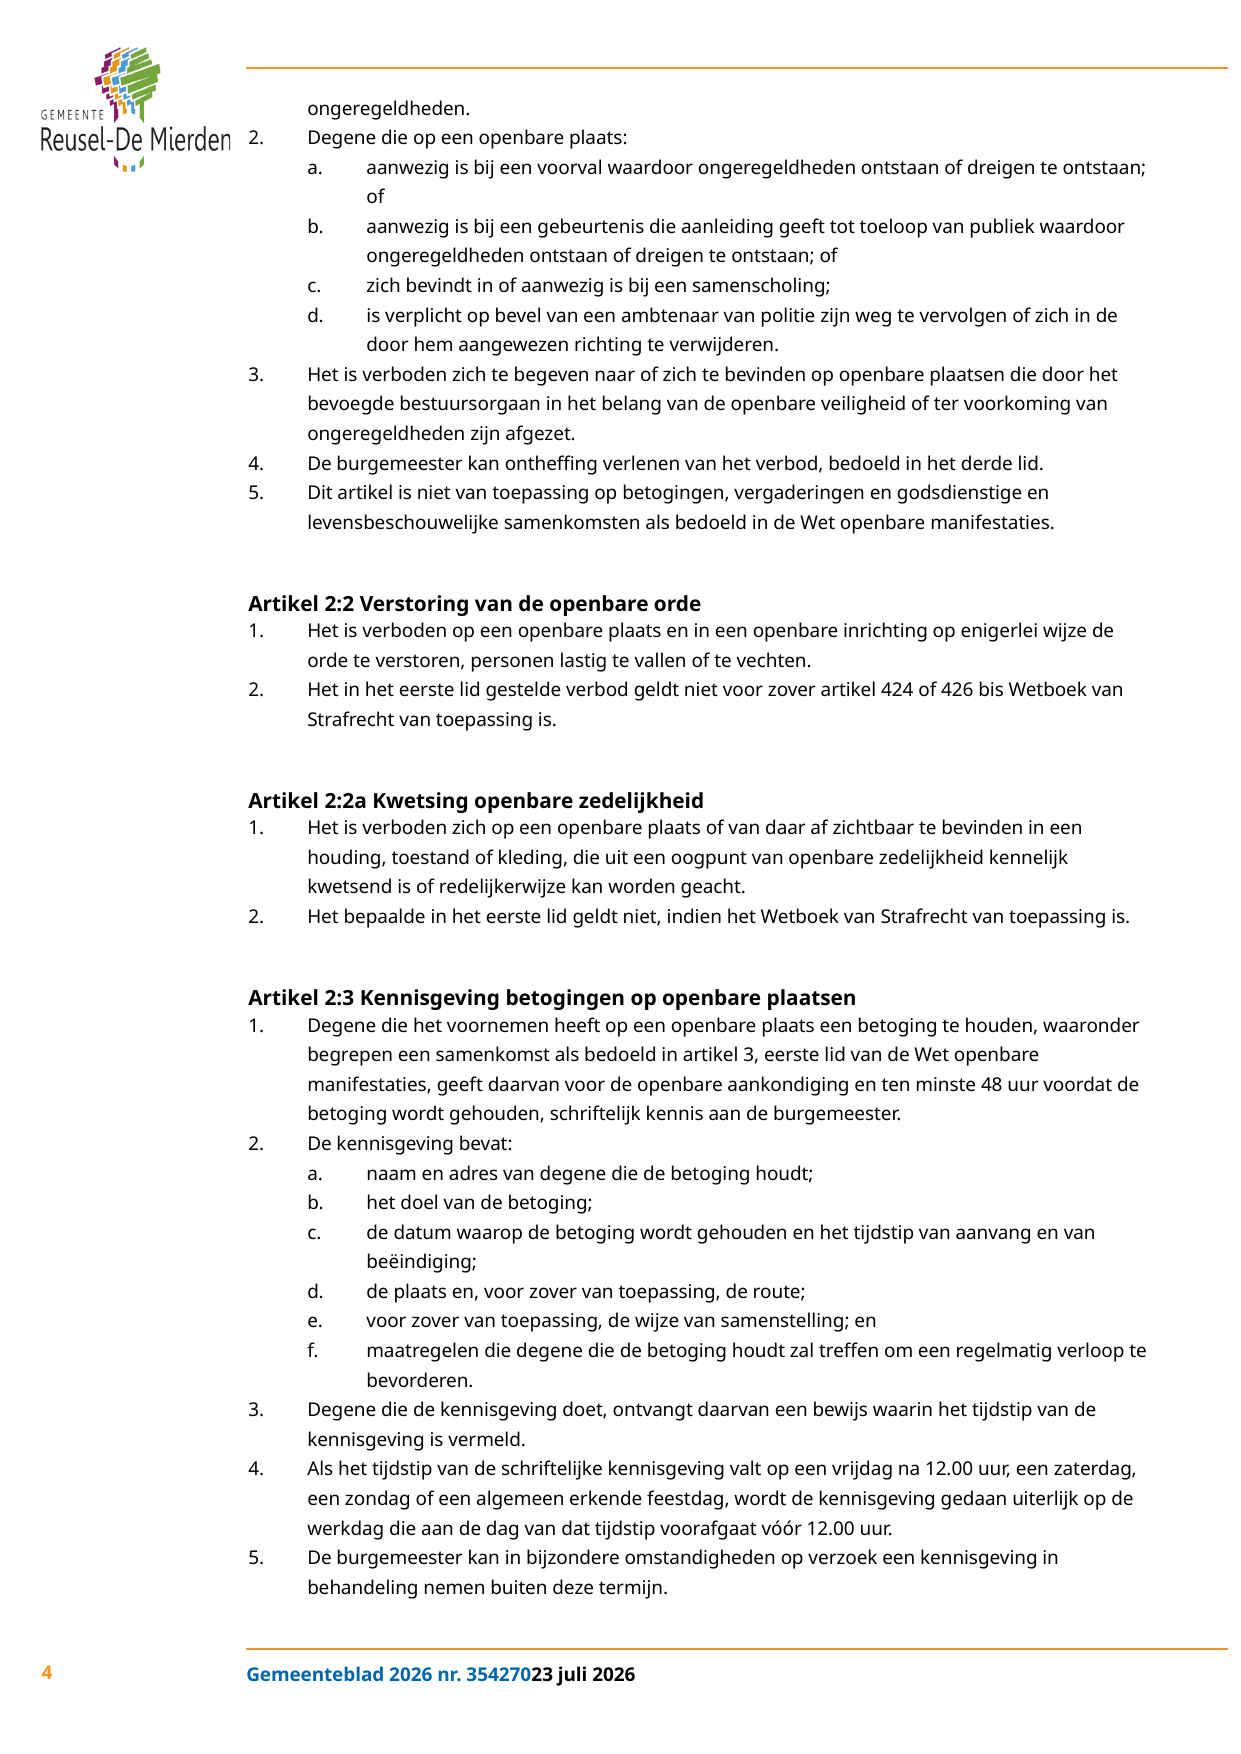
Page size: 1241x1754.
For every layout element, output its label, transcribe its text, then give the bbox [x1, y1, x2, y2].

list naam en adres van degene die de betoging houdt; [307, 1160, 1152, 1185]
list De kennisgeving bevat: [248, 1130, 1152, 1156]
list Het is verboden zich te begeven naar of zich te bevinden op openbare plaatsen die door het bevoegde bestuursorgaan in het belang van de openbare veiligheid of ter voorkoming van ongeregeldheden zijn afgezet. [248, 361, 1152, 446]
list is verplicht op bevel van een ambtenaar van politie zijn weg te vervolgen of zich in de door hem aangewezen richting te verwijderen. [307, 302, 1152, 357]
list Het in het eerste lid gestelde verbod geldt niet voor zover artikel 424 of 426 bis Wetboek van Strafrecht van toepassing is. [248, 677, 1152, 732]
text Artikel 2:2 Verstoring van de openbare orde [248, 589, 1152, 617]
list De burgemeester kan ontheffing verlenen van het verbod, bedoeld in het derde lid. [248, 450, 1152, 476]
list Degene die de kennisgeving doet, ontvangt daarvan een bewijs waarin het tijdstip van de kennisgeving is vermeld. [248, 1396, 1152, 1452]
list ongeregeldheden. [248, 95, 1152, 121]
list de plaats en, voor zover van toepassing, de route; [307, 1278, 1152, 1304]
list De burgemeester kan in bijzondere omstandigheden op verzoek een kennisgeving in behandeling nemen buiten deze termijn. [248, 1544, 1152, 1599]
list Degene die het voornemen heeft op een openbare plaats een betoging te houden, waaronder begrepen een samenkomst als bedoeld in artikel 3, eerste lid van de Wet openbare manifestaties, geeft daarvan voor de openbare aankondiging en ten minste 48 uur voordat de betoging wordt gehouden, schriftelijk kennis aan de burgemeester. [248, 1012, 1152, 1126]
text Artikel 2:3 Kennisgeving betogingen op openbare plaatsen [248, 983, 1152, 1012]
list Het bepaalde in het eerste lid geldt niet, indien het Wetboek van Strafrecht van toepassing is. [248, 903, 1152, 929]
list Degene die op een openbare plaats: [248, 124, 1152, 150]
list de datum waarop de betoging wordt gehouden en het tijdstip van aanvang en van beëindiging; [307, 1219, 1152, 1274]
list maatregelen die degene die de betoging houdt zal treffen om een regelmatig verloop te bevorderen. [307, 1337, 1152, 1392]
list Als het tijdstip van de schriftelijke kennisgeving valt op een vrijdag na 12.00 uur, een zaterdag, een zondag of een algemeen erkende feestdag, wordt de kennisgeving gedaan uiterlijk op de werkdag die aan de dag van dat tijdstip voorafgaat vóór 12.00 uur. [248, 1456, 1152, 1540]
list aanwezig is bij een voorval waardoor ongeregeldheden ontstaan of dreigen te ontstaan; of [307, 154, 1152, 209]
list aanwezig is bij een gebeurtenis die aanleiding geeft tot toeloop van publiek waardoor ongeregeldheden ontstaan of dreigen te ontstaan; of [307, 213, 1152, 268]
list Het is verboden op een openbare plaats en in een openbare inrichting op enigerlei wijze de orde te verstoren, personen lastig te vallen of te vechten. [248, 617, 1152, 673]
list zich bevindt in of aanwezig is bij een samenscholing; [307, 272, 1152, 298]
text Artikel 2:2a Kwetsing openbare zedelijkheid [248, 786, 1152, 814]
list voor zover van toepassing, de wijze van samenstelling; en [307, 1308, 1152, 1333]
picture [41, 47, 231, 172]
list Dit artikel is niet van toepassing op betogingen, vergaderingen en godsdienstige en levensbeschouwelijke samenkomsten als bedoeld in de Wet openbare manifestaties. [248, 479, 1152, 535]
list het doel van de betoging; [307, 1189, 1152, 1215]
list Het is verboden zich op een openbare plaats of van daar af zichtbaar te bevinden in een houding, toestand of kleding, die uit een oogpunt van openbare zedelijkheid kennelijk kwetsend is of redelijkerwijze kan worden geacht. [248, 814, 1152, 899]
